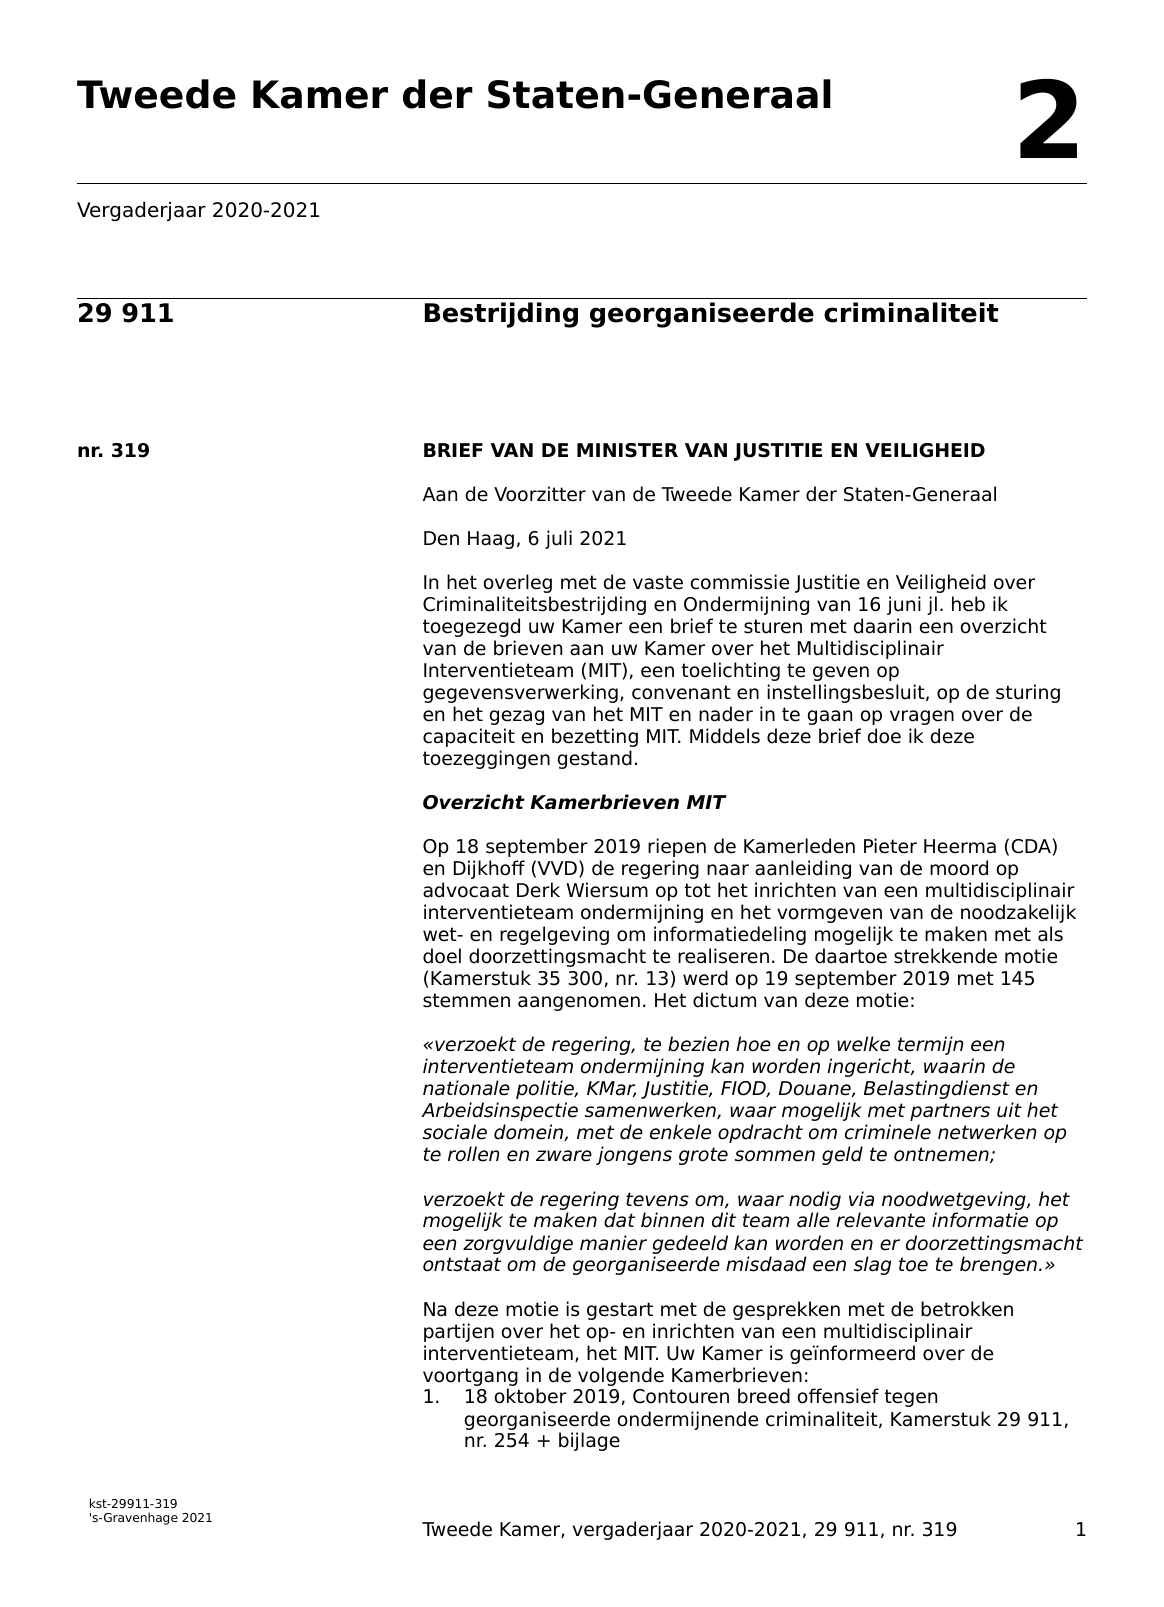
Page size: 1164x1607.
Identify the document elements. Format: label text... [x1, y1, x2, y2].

subtitle 29 911 Bestrijding georganiseerde criminaliteit [77, 299, 1087, 329]
text Den Haag, 6 juli 2021 [422, 528, 1087, 550]
text kst-29911-319 [88, 1497, 323, 1511]
table_cell Vergaderjaar 2020-2021 [77, 184, 1087, 298]
text Na deze motie is gestart met de gesprekken met de betrokken partijen over het op- en inrichten van een multidisciplinair interventieteam, het MIT. Uw Kamer is geïnformeerd over de voortgang in de volgende Kamerbrieven: [422, 1298, 1087, 1386]
text In het overleg met de vaste commissie Justitie en Veiligheid over Criminaliteitsbestrijding en Ondermijning van 16 juni jl. heb ik toegezegd uw Kamer een brief te sturen met daarin een overzicht van de brieven aan uw Kamer over het Multidisciplinair Interventieteam (MIT), een toelichting te geven op gegevensverwerking, convenant en instellingsbesluit, op de sturing en het gezag van het MIT en nader in te gaan op vragen over de capaciteit en bezetting MIT. Middels deze brief doe ik deze toezeggingen gestand. [422, 572, 1087, 770]
text Aan de Voorzitter van de Tweede Kamer der Staten-Generaal [422, 484, 1087, 506]
subtitle nr. 319 BRIEF VAN DE MINISTER VAN JUSTITIE EN VEILIGHEID [77, 440, 1087, 462]
text 1. 18 oktober 2019, Contouren breed offensief tegen georganiseerde ondermijnende criminaliteit, Kamerstuk 29 911, nr. 254 + bijlage [422, 1386, 1087, 1452]
table_header Tweede Kamer der Staten-Generaal [77, 59, 886, 183]
text 's-Gravenhage 2021 [88, 1511, 323, 1525]
text «verzoekt de regering, te bezien hoe en op welke termijn een interventieteam ondermijning kan worden ingericht, waarin de nationale politie, KMar, Justitie, FIOD, Douane, Belastingdienst en Arbeidsinspectie samenwerken, waar mogelijk met partners uit het sociale domein, met de enkele opdracht om criminele netwerken op te rollen en zware jongens grote sommen geld te ontnemen; [422, 1034, 1087, 1166]
table_header 2 [886, 59, 1087, 183]
text Op 18 september 2019 riepen de Kamerleden Pieter Heerma (CDA) en Dijkhoff (VVD) de regering naar aanleiding van de moord op advocaat Derk Wiersum op tot het inrichten van een multidisciplinair interventieteam ondermijning en het vormgeven van de noodzakelijk wet- en regelgeving om informatiedeling mogelijk te maken met als doel doorzettingsmacht te realiseren. De daartoe strekkende motie (Kamerstuk 35 300, nr. 13) werd op 19 september 2019 met 145 stemmen aangenomen. Het dictum van deze motie: [422, 836, 1087, 1012]
text verzoekt de regering tevens om, waar nodig via noodwetgeving, het mogelijk te maken dat binnen dit team alle relevante informatie op een zorgvuldige manier gedeeld kan worden en er doorzettingsmacht ontstaat om de georganiseerde misdaad een slag toe te brengen.» [422, 1188, 1087, 1276]
subtitle Overzicht Kamerbrieven MIT [422, 792, 1087, 814]
